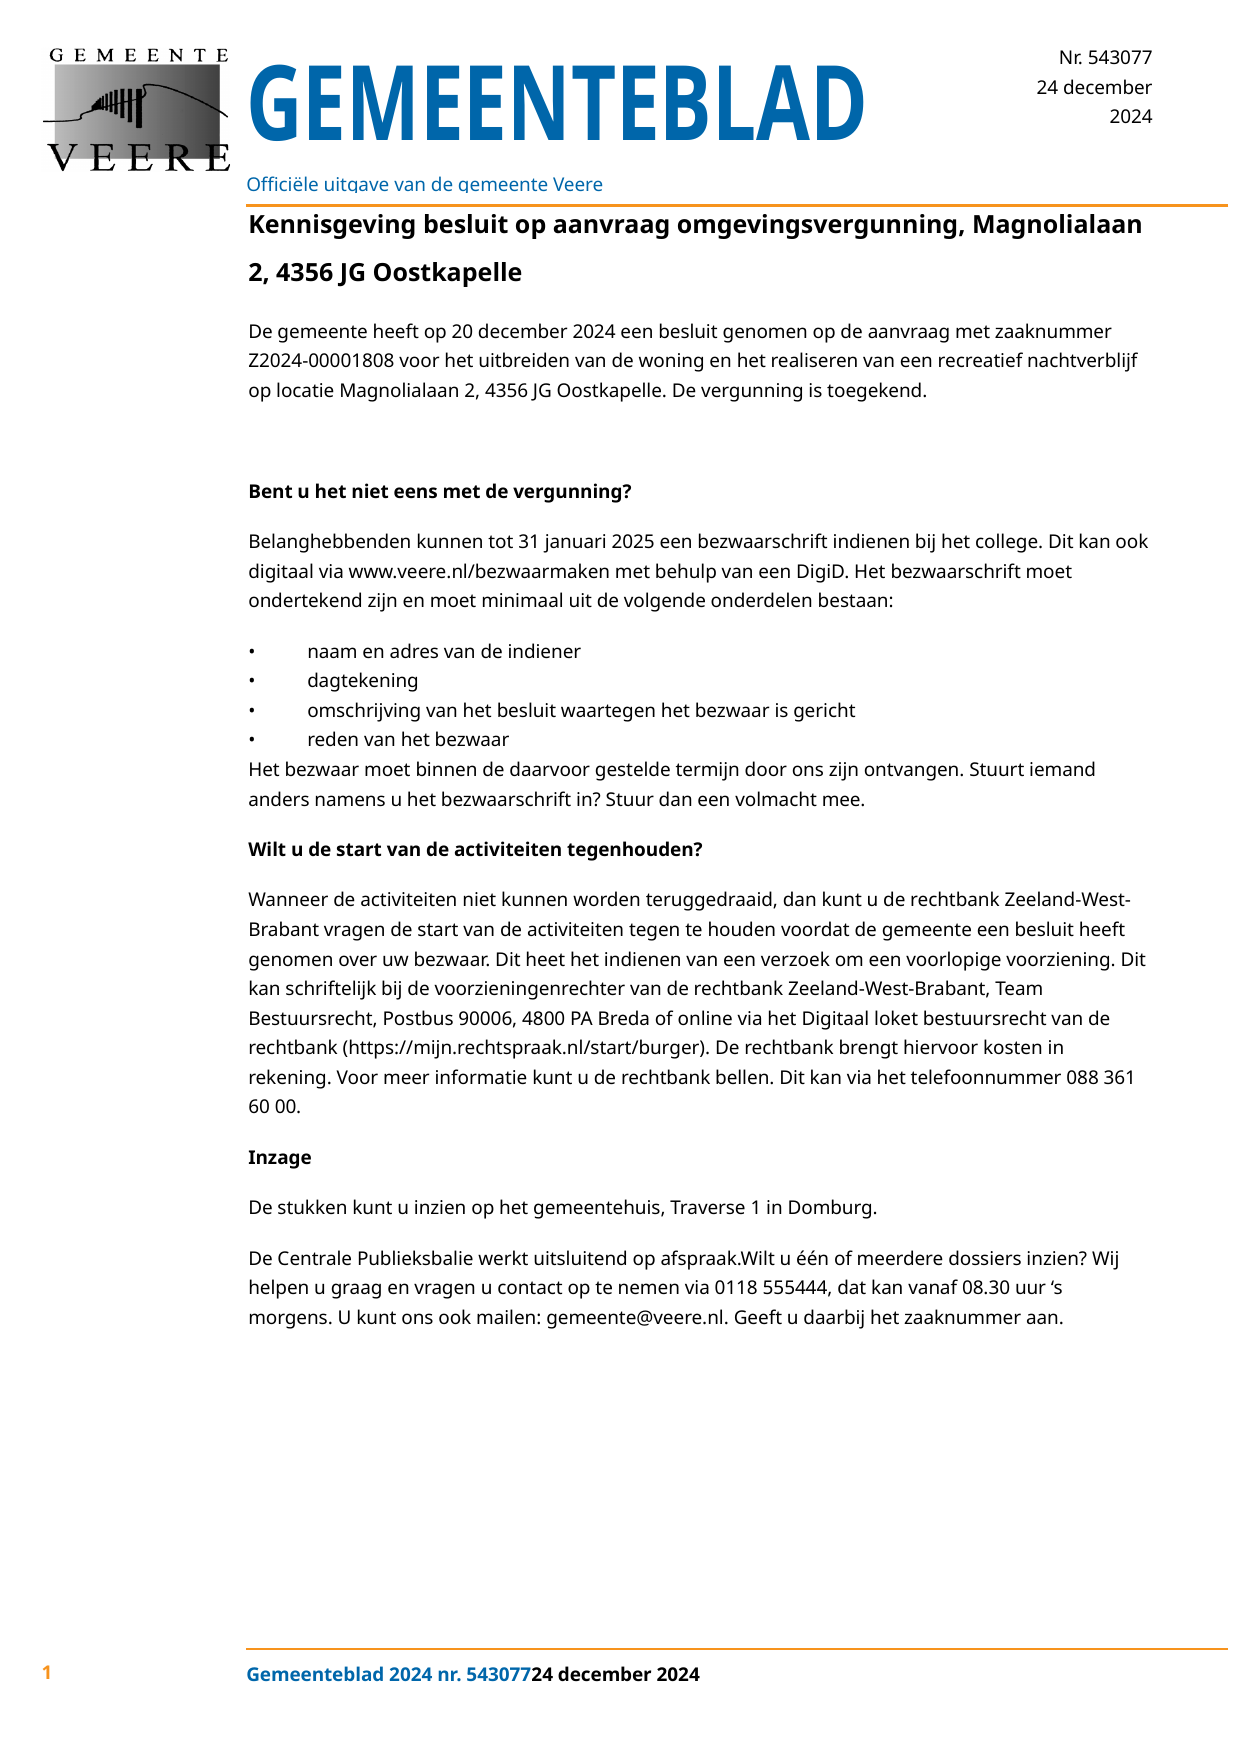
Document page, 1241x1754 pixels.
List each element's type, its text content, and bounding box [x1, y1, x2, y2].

text Wilt u de start van de activiteiten tegenhouden? [248, 836, 1152, 862]
text Het bezwaar moet binnen de daarvoor gestelde termijn door ons zijn ontvangen. Stuurt iemand anders namens u het bezwaarschrift in? Stuur dan een volmacht mee. [248, 756, 1152, 812]
picture [41, 47, 231, 172]
list dagtekening [248, 667, 1152, 693]
text Belanghebbenden kunnen tot 31 januari 2025 een bezwaarschrift indienen bij het college. Dit kan ook digitaal via www.veere.nl/bezwaarmaken met behulp van een DigiD. Het bezwaarschrift moet ondertekend zijn en moet minimaal uit de volgende onderdelen bestaan: [248, 528, 1152, 613]
text De stukken kunt u inzien op het gemeentehuis, Traverse 1 in Domburg. [248, 1194, 1152, 1220]
text Kennisgeving besluit op aanvraag omgevingsvergunning, Magnolialaan 2, 4356 JG Oostkapelle [248, 207, 1152, 288]
list omschrijving van het besluit waartegen het bezwaar is gericht [248, 697, 1152, 723]
text De Centrale Publieksbalie werkt uitsluitend op afspraak.Wilt u één of meerdere dossiers inzien? Wij helpen u graag en vragen u contact op te nemen via 0118 555444, dat kan vanaf 08.30 uur ‘s morgens. U kunt ons ook mailen: gemeente@veere.nl. Geeft u daarbij het zaaknummer aan. [248, 1245, 1152, 1330]
text Wanneer de activiteiten niet kunnen worden teruggedraaid, dan kunt u de rechtbank Zeeland-West-Brabant vragen de start van de activiteiten tegen te houden voordat de gemeente een besluit heeft genomen over uw bezwaar. Dit heet het indienen van een verzoek om een voorlopige voorziening. Dit kan schriftelijk bij de voorzieningenrechter van de rechtbank Zeeland-West-Brabant, Team Bestuursrecht, Postbus 90006, 4800 PA Breda of online via het Digitaal loket bestuursrecht van de rechtbank (https://mijn.rechtspraak.nl/start/burger). De rechtbank brengt hiervoor kosten in rekening. Voor meer informatie kunt u de rechtbank bellen. Dit kan via het telefoonnummer 088 361 60 00. [248, 887, 1152, 1119]
list reden van het bezwaar [248, 727, 1152, 752]
text De gemeente heeft op 20 december 2024 een besluit genomen op de aanvraag met zaaknummer Z2024-00001808 voor het uitbreiden van de woning en het realiseren van een recreatief nachtverblijf op locatie Magnolialaan 2, 4356 JG Oostkapelle. De vergunning is toegekend. [248, 318, 1152, 403]
text Bent u het niet eens met de vergunning? [248, 478, 1152, 504]
text Inzage [248, 1144, 1152, 1170]
list naam en adres van de indiener [248, 638, 1152, 664]
